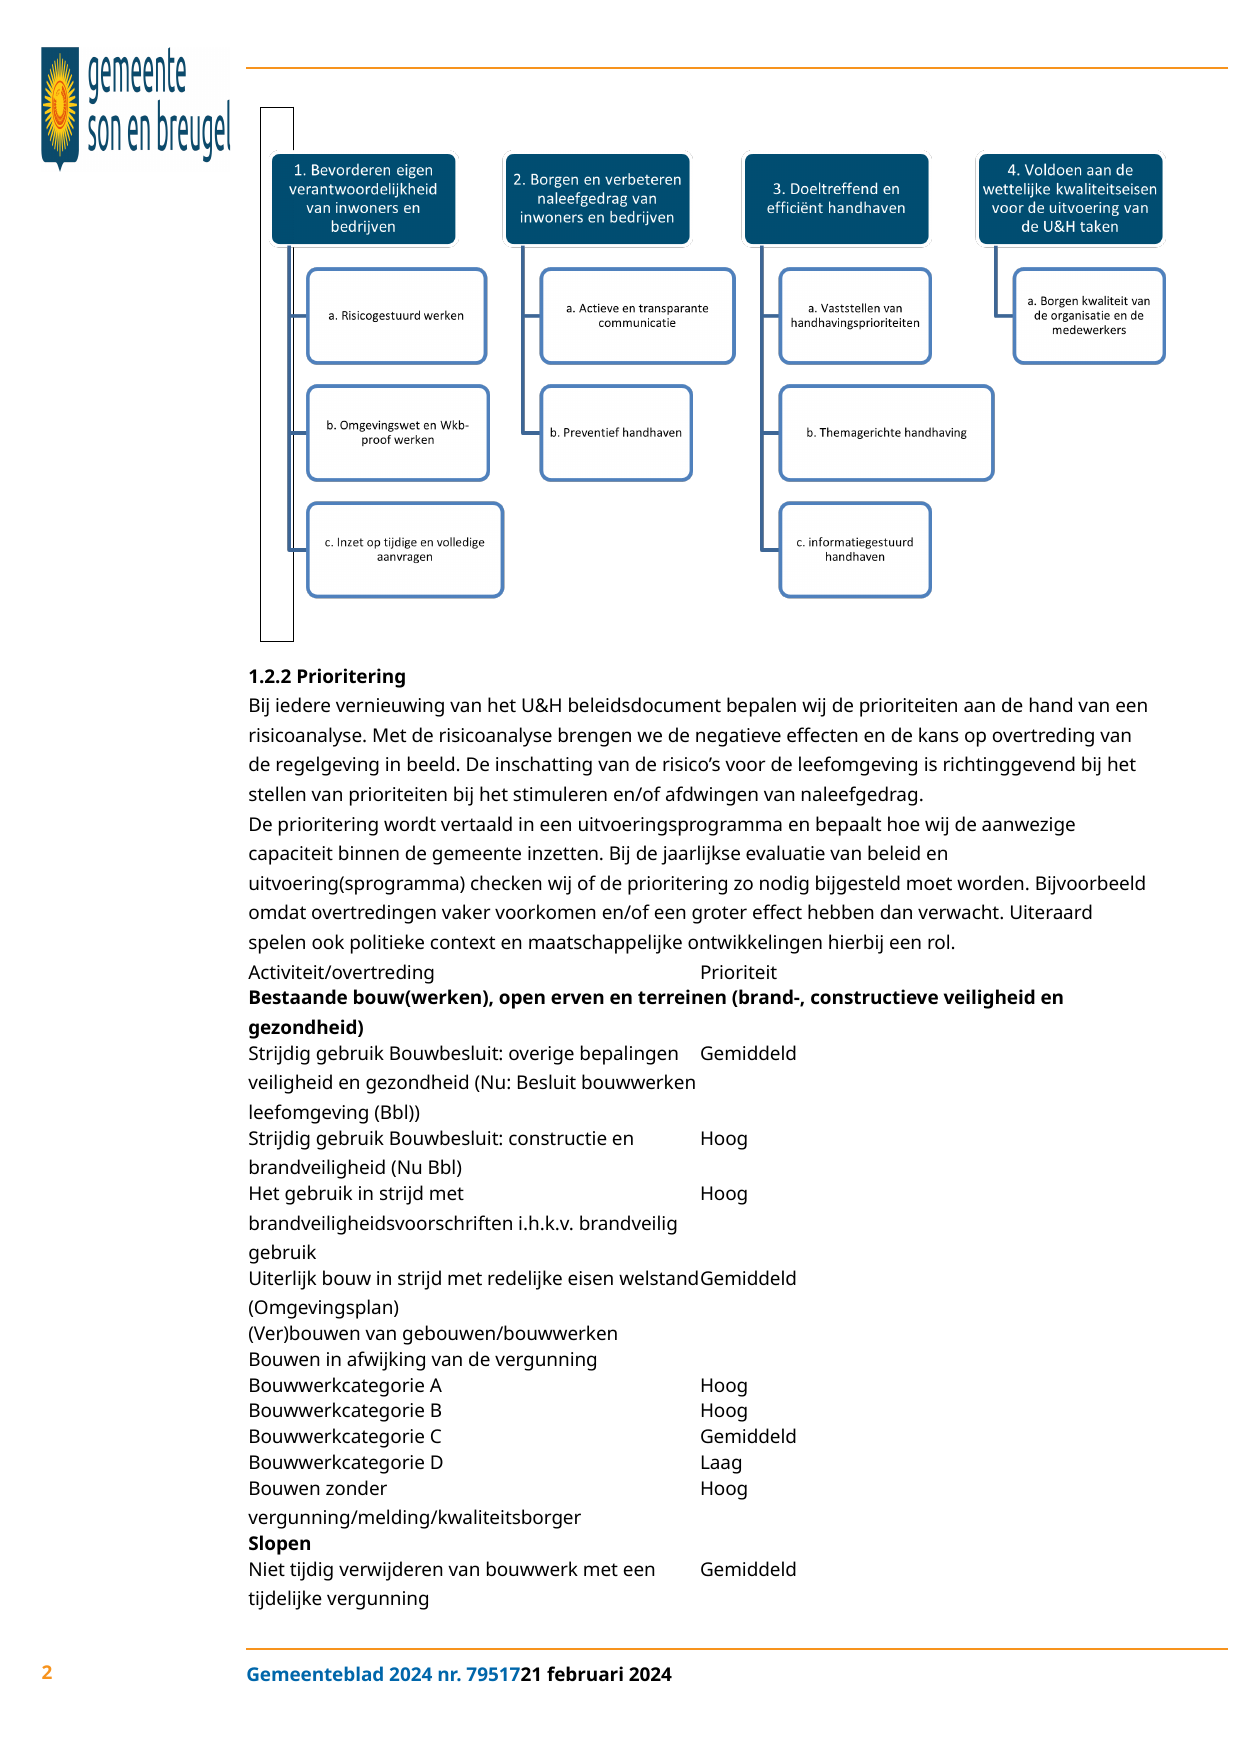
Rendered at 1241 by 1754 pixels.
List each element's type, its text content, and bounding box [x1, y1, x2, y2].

table_cell Uiterlijk bouw in strijd met redelijke eisen welstand (Omgevingsplan) [248, 1265, 700, 1320]
table_cell Gemiddeld [700, 1556, 1152, 1611]
table_cell Hoog [700, 1180, 1152, 1265]
picture [268, 115, 1173, 633]
table_cell Slopen [248, 1530, 1152, 1556]
table_cell Gemiddeld [700, 1265, 1152, 1320]
table_cell Hoog [700, 1475, 1152, 1530]
table_cell Bouwwerkcategorie D [248, 1449, 700, 1475]
table_cell Hoog [700, 1398, 1152, 1423]
table_cell Gemiddeld [700, 1423, 1152, 1449]
table_cell Hoog [700, 1372, 1152, 1397]
table_cell Bouwwerkcategorie A [248, 1372, 700, 1397]
table_cell Bouwen in afwijking van de vergunning [248, 1346, 1152, 1372]
table_cell Bestaande bouw(werken), open erven en terreinen (brand-, constructieve veiligheid en gezondheid) [248, 985, 1152, 1040]
text Bij iedere vernieuwing van het U&H beleidsdocument bepalen wij de prioriteiten aan de hand van een risicoanalyse. Met de risicoanalyse brengen we de negatieve effecten en de kans op overtreding van de regelgeving in beeld. De inschatting van de risico’s voor de leefomgeving is richtinggevend bij het stellen van prioriteiten bij het stimuleren en/of afdwingen van naleefgedrag. [248, 692, 1152, 807]
table_cell Strijdig gebruik Bouwbesluit: constructie en brandveiligheid (Nu Bbl) [248, 1125, 700, 1180]
table_header Activiteit/overtreding [248, 959, 700, 984]
table_cell Bouwen zonder vergunning/melding/kwaliteitsborger [248, 1475, 700, 1530]
table_cell Bouwwerkcategorie C [248, 1423, 700, 1449]
table_cell Bouwwerkcategorie B [248, 1398, 700, 1423]
table_cell (Ver)bouwen van gebouwen/bouwwerken [248, 1320, 700, 1346]
table_cell Niet tijdig verwijderen van bouwwerk met een tijdelijke vergunning [248, 1556, 700, 1611]
table_header Prioriteit [700, 959, 1152, 984]
table_cell [700, 1320, 1152, 1346]
table_cell Het gebruik in strijd met brandveiligheidsvoorschriften i.h.k.v. brandveilig gebruik [248, 1180, 700, 1265]
table_cell Laag [700, 1449, 1152, 1475]
table_cell Strijdig gebruik Bouwbesluit: overige bepalingen veiligheid en gezondheid (Nu: Besluit bouwwerken leefomgeving (Bbl)) [248, 1040, 700, 1125]
text 1.2.2 Prioritering [248, 663, 1152, 689]
table_cell Hoog [700, 1125, 1152, 1180]
picture [41, 47, 231, 172]
table_cell Gemiddeld [700, 1040, 1152, 1125]
text De prioritering wordt vertaald in een uitvoeringsprogramma en bepaalt hoe wij de aanwezige capaciteit binnen de gemeente inzetten. Bij de jaarlijkse evaluatie van beleid en uitvoering(sprogramma) checken wij of de prioritering zo nodig bijgesteld moet worden. Bijvoorbeeld omdat overtredingen vaker voorkomen en/of een groter effect hebben dan verwacht. Uiteraard spelen ook politieke context en maatschappelijke ontwikkelingen hierbij een rol. [248, 811, 1152, 955]
